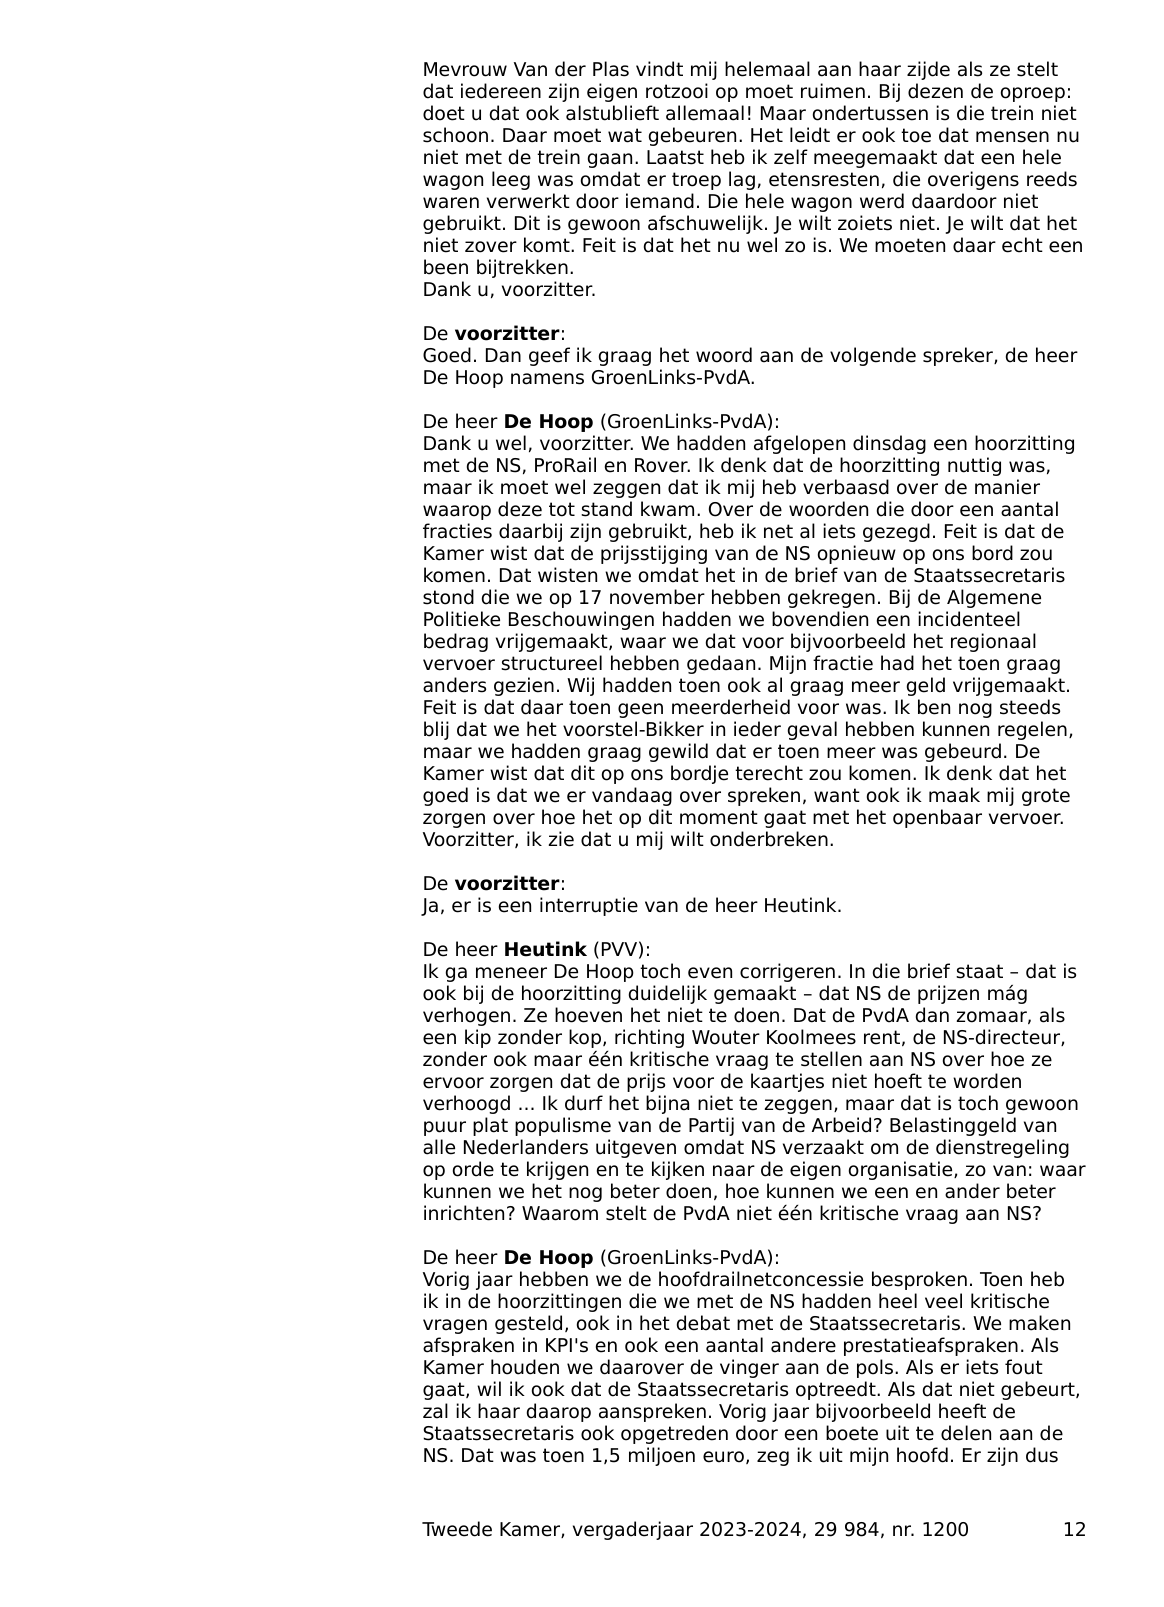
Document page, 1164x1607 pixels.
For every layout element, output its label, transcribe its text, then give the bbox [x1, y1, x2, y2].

text Voorzitter, ik zie dat u mij wilt onderbreken. [422, 829, 1087, 851]
text Dank u wel, voorzitter. We hadden afgelopen dinsdag een hoorzitting met de NS, ProRail en Rover. Ik denk dat de hoorzitting nuttig was, maar ik moet wel zeggen dat ik mij heb verbaasd over de manier waarop deze tot stand kwam. Over de woorden die door een aantal fracties daarbij zijn gebruikt, heb ik net al iets gezegd. Feit is dat de Kamer wist dat de prijsstijging van de NS opnieuw op ons bord zou komen. Dat wisten we omdat het in de brief van de Staatssecretaris stond die we op 17 november hebben gekregen. Bij de Algemene Politieke Beschouwingen hadden we bovendien een incidenteel bedrag vrijgemaakt, waar we dat voor bijvoorbeeld het regionaal vervoer structureel hebben gedaan. Mijn fractie had het toen graag anders gezien. Wij hadden toen ook al graag meer geld vrijgemaakt. Feit is dat daar toen geen meerderheid voor was. Ik ben nog steeds blij dat we het voorstel-Bikker in ieder geval hebben kunnen regelen, maar we hadden graag gewild dat er toen meer was gebeurd. De Kamer wist dat dit op ons bordje terecht zou komen. Ik denk dat het goed is dat we er vandaag over spreken, want ook ik maak mij grote zorgen over hoe het op dit moment gaat met het openbaar vervoer. [422, 433, 1087, 829]
text De voorzitter: [422, 873, 1087, 895]
text Mevrouw Van der Plas vindt mij helemaal aan haar zijde als ze stelt dat iedereen zijn eigen rotzooi op moet ruimen. Bij dezen de oproep: doet u dat ook alstublieft allemaal! Maar ondertussen is die trein niet schoon. Daar moet wat gebeuren. Het leidt er ook toe dat mensen nu niet met de trein gaan. Laatst heb ik zelf meegemaakt dat een hele wagon leeg was omdat er troep lag, etensresten, die overigens reeds waren verwerkt door iemand. Die hele wagon werd daardoor niet gebruikt. Dit is gewoon afschuwelijk. Je wilt zoiets niet. Je wilt dat het niet zover komt. Feit is dat het nu wel zo is. We moeten daar echt een been bijtrekken. [422, 59, 1087, 279]
text De heer Heutink (PVV): [422, 939, 1087, 961]
text De heer De Hoop (GroenLinks-PvdA): [422, 1247, 1087, 1269]
text De heer De Hoop (GroenLinks-PvdA): [422, 411, 1087, 433]
text Ja, er is een interruptie van de heer Heutink. [422, 895, 1087, 917]
text Ik ga meneer De Hoop toch even corrigeren. In die brief staat – dat is ook bij de hoorzitting duidelijk gemaakt – dat NS de prijzen mág verhogen. Ze hoeven het niet te doen. Dat de PvdA dan zomaar, als een kip zonder kop, richting Wouter Koolmees rent, de NS-directeur, zonder ook maar één kritische vraag te stellen aan NS over hoe ze ervoor zorgen dat de prijs voor de kaartjes niet hoeft te worden verhoogd ... Ik durf het bijna niet te zeggen, maar dat is toch gewoon puur plat populisme van de Partij van de Arbeid? Belastinggeld van alle Nederlanders uitgeven omdat NS verzaakt om de dienstregeling op orde te krijgen en te kijken naar de eigen organisatie, zo van: waar kunnen we het nog beter doen, hoe kunnen we een en ander beter inrichten? Waarom stelt de PvdA niet één kritische vraag aan NS? [422, 961, 1087, 1225]
text Vorig jaar hebben we de hoofdrailnetconcessie besproken. Toen heb ik in de hoorzittingen die we met de NS hadden heel veel kritische vragen gesteld, ook in het debat met de Staatssecretaris. We maken afspraken in KPI's en ook een aantal andere prestatieafspraken. Als Kamer houden we daarover de vinger aan de pols. Als er iets fout gaat, wil ik ook dat de Staatssecretaris optreedt. Als dat niet gebeurt, zal ik haar daarop aanspreken. Vorig jaar bijvoorbeeld heeft de Staatssecretaris ook opgetreden door een boete uit te delen aan de NS. Dat was toen 1,5 miljoen euro, zeg ik uit mijn hoofd. Er zijn dus [422, 1269, 1087, 1467]
text De voorzitter: [422, 323, 1087, 345]
text Dank u, voorzitter. [422, 279, 1087, 301]
text Goed. Dan geef ik graag het woord aan de volgende spreker, de heer De Hoop namens GroenLinks-PvdA. [422, 345, 1087, 389]
